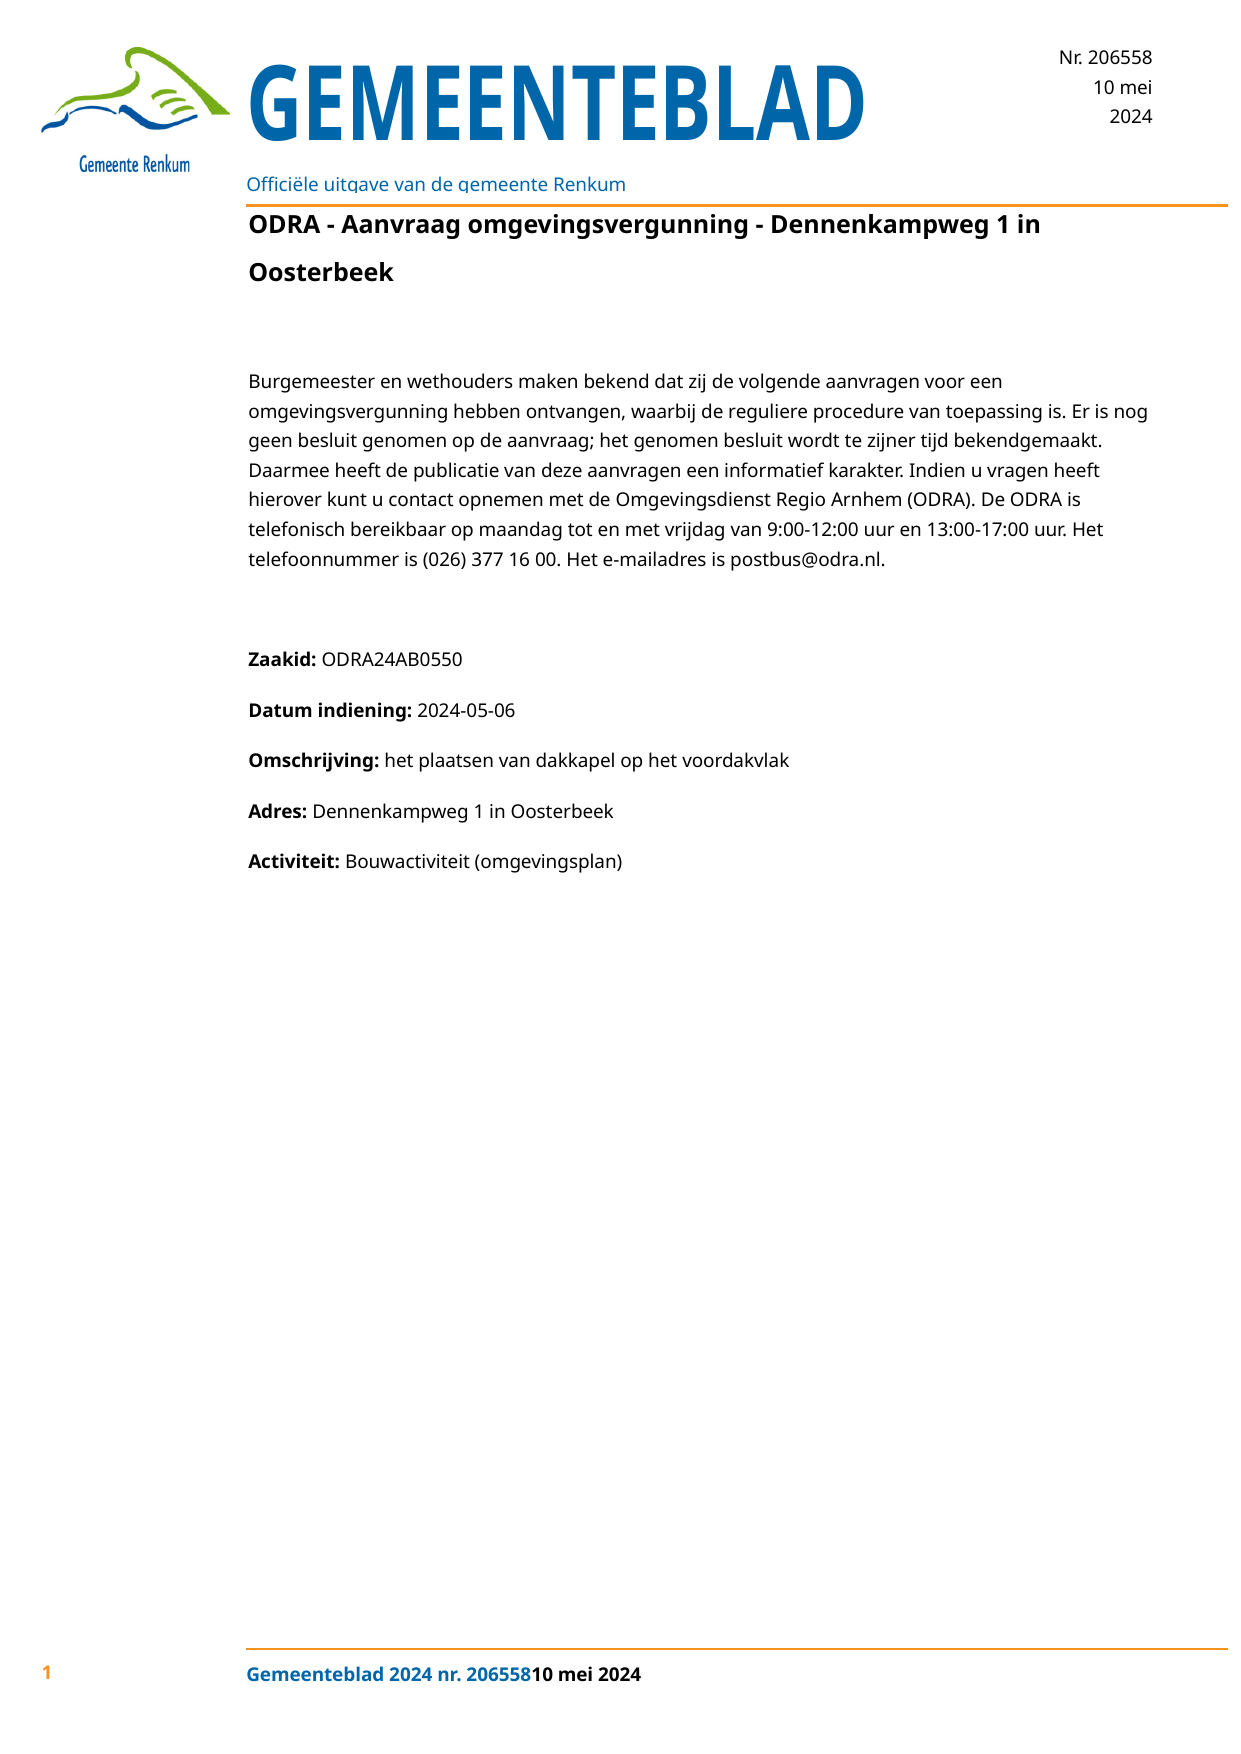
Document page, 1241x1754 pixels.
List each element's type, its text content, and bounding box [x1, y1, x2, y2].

text Omschrijving: het plaatsen van dakkapel op het voordakvlak [248, 747, 1152, 773]
text Activiteit: Bouwactiviteit (omgevingsplan) [248, 848, 1152, 874]
text Datum indiening: 2024-05-06 [248, 697, 1152, 723]
text Zaakid: ODRA24AB0550 [248, 647, 1152, 672]
text Burgemeester en wethouders maken bekend dat zij de volgende aanvragen voor een omgevingsvergunning hebben ontvangen, waarbij de reguliere procedure van toepassing is. Er is nog geen besluit genomen op de aanvraag; het genomen besluit wordt te zijner tijd bekendgemaakt. Daarmee heeft de publicatie van deze aanvragen een informatief karakter. Indien u vragen heeft hierover kunt u contact opnemen met de Omgevingsdienst Regio Arnhem (ODRA). De ODRA is telefonisch bereikbaar op maandag tot en met vrijdag van 9:00-12:00 uur en 13:00-17:00 uur. Het telefoonnummer is (026) 377 16 00. Het e-mailadres is postbus@odra.nl. [248, 368, 1152, 572]
text ODRA - Aanvraag omgevingsvergunning - Dennenkampweg 1 in Oosterbeek [248, 207, 1152, 288]
text Adres: Dennenkampweg 1 in Oosterbeek [248, 798, 1152, 824]
picture [41, 47, 231, 172]
